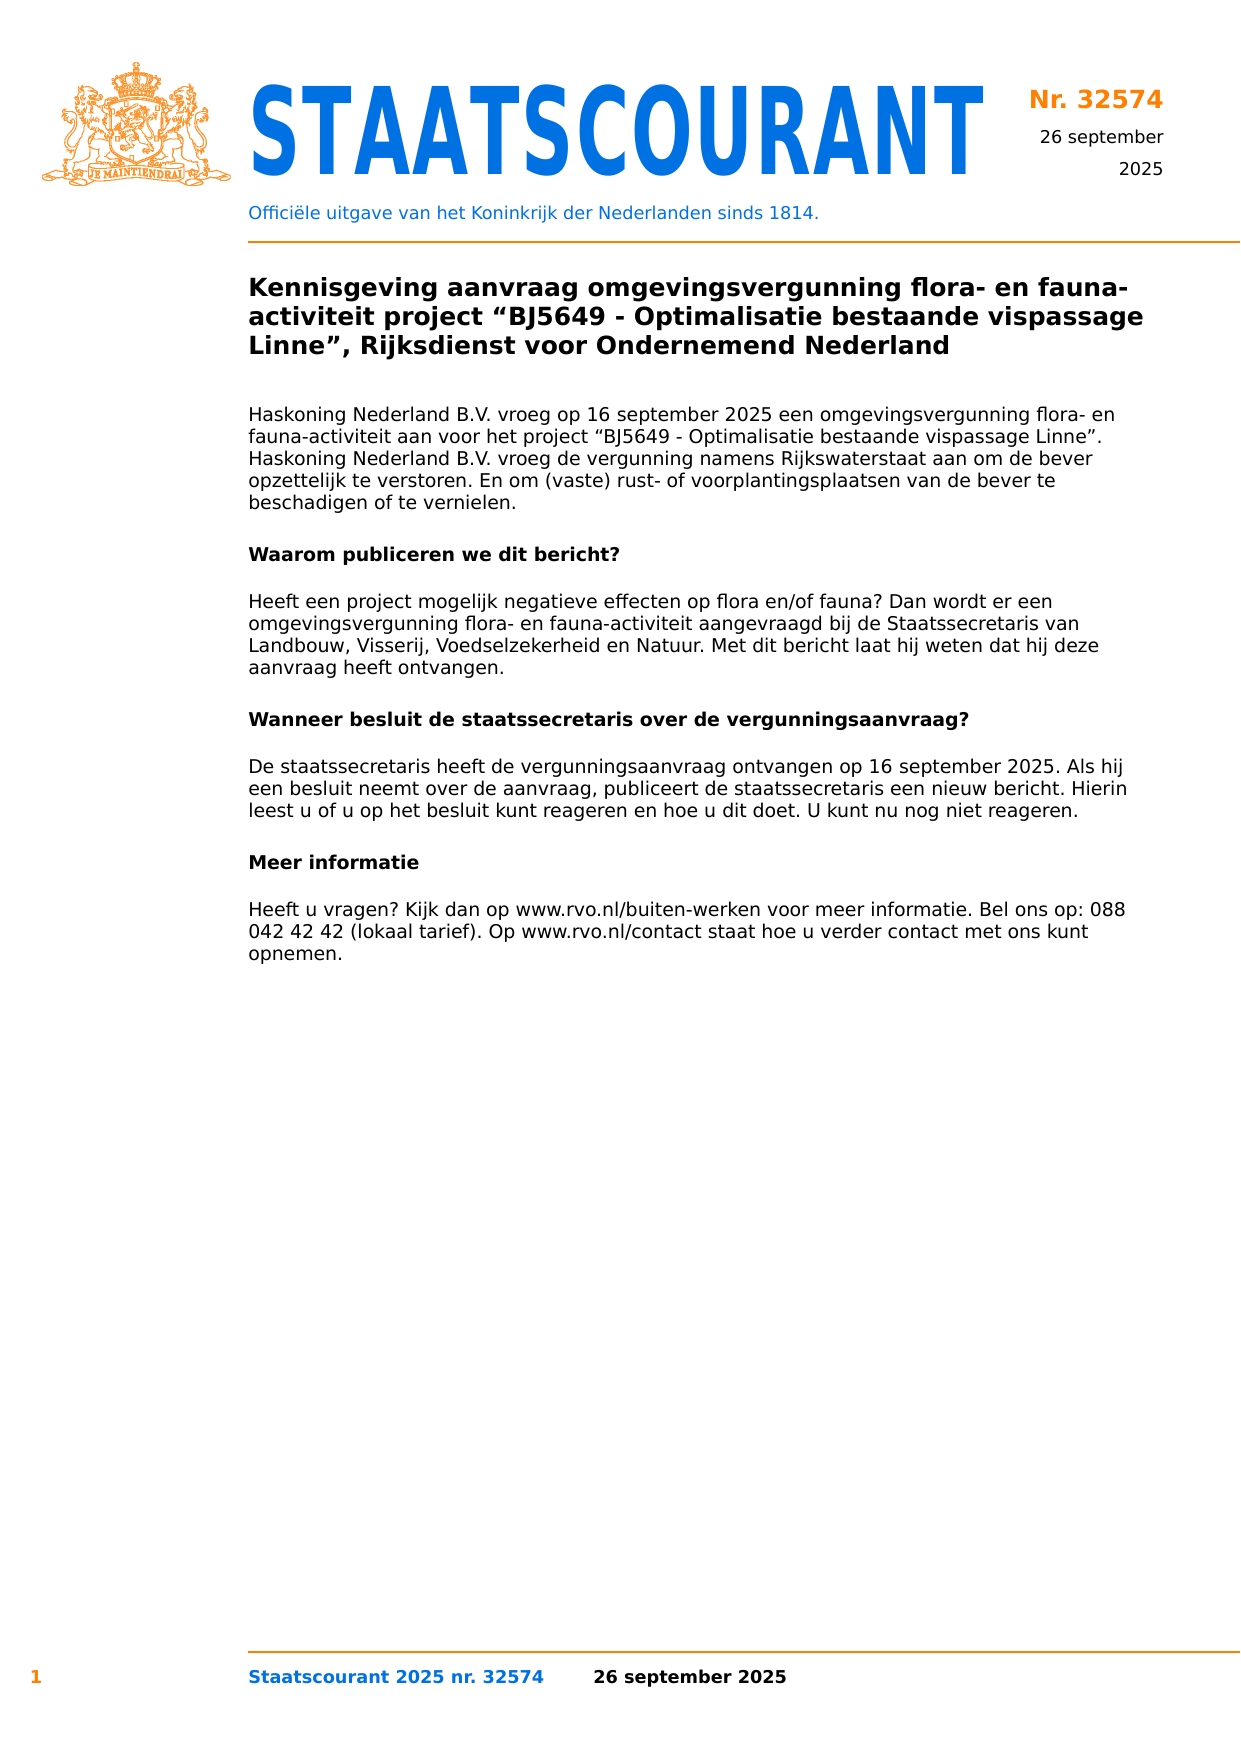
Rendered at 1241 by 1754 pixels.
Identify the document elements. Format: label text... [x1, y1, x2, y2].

table_cell 2025 [998, 153, 1240, 203]
subtitle Wanneer besluit de staatssecretaris over de vergunningsaanvraag? [248, 709, 1163, 731]
table_header Nr. 32574 [998, 62, 1240, 121]
subtitle Meer informatie [248, 852, 1163, 874]
table_header [25, 62, 248, 241]
text Heeft een project mogelijk negatieve effecten op flora en/of fauna? Dan wordt er een omgevingsvergunning flora- en fauna-activiteit aangevraagd bij de Staatssecretaris van Landbouw, Visserij, Voedselzekerheid en Natuur. Met dit bericht laat hij weten dat hij deze aanvraag heeft ontvangen. [248, 591, 1163, 679]
table_cell Officiële uitgave van het Koninkrijk der Nederlanden sinds 1814. [248, 203, 1240, 241]
text Haskoning Nederland B.V. vroeg de vergunning namens Rijkswaterstaat aan om de bever opzettelijk te verstoren. En om (vaste) rust- of voorplantingsplaatsen van de bever te beschadigen of te vernielen. [248, 448, 1163, 514]
subtitle Kennisgeving aanvraag omgevingsvergunning flora- en fauna-activiteit project “BJ5649 - Optimalisatie bestaande vispassage Linne”, Rijksdienst voor Ondernemend Nederland [248, 273, 1163, 361]
table_cell 26 september [998, 121, 1240, 153]
text De staatssecretaris heeft de vergunningsaanvraag ontvangen op 16 september 2025. Als hij een besluit neemt over de aanvraag, publiceert de staatssecretaris een nieuw bericht. Hierin leest u of u op het besluit kunt reageren en hoe u dit doet. U kunt nu nog niet reageren. [248, 756, 1163, 822]
text Haskoning Nederland B.V. vroeg op 16 september 2025 een omgevingsvergunning flora- en fauna-activiteit aan voor het project “BJ5649 - Optimalisatie bestaande vispassage Linne”. [248, 404, 1163, 448]
text Heeft u vragen? Kijk dan op www.rvo.nl/buiten-werken voor meer informatie. Bel ons op: 088 042 42 42 (lokaal tarief). Op www.rvo.nl/contact staat hoe u verder contact met ons kunt opnemen. [248, 899, 1163, 965]
picture [41, 62, 231, 186]
table_header STAATSCOURANT [248, 62, 998, 203]
subtitle Waarom publiceren we dit bericht? [248, 544, 1163, 566]
